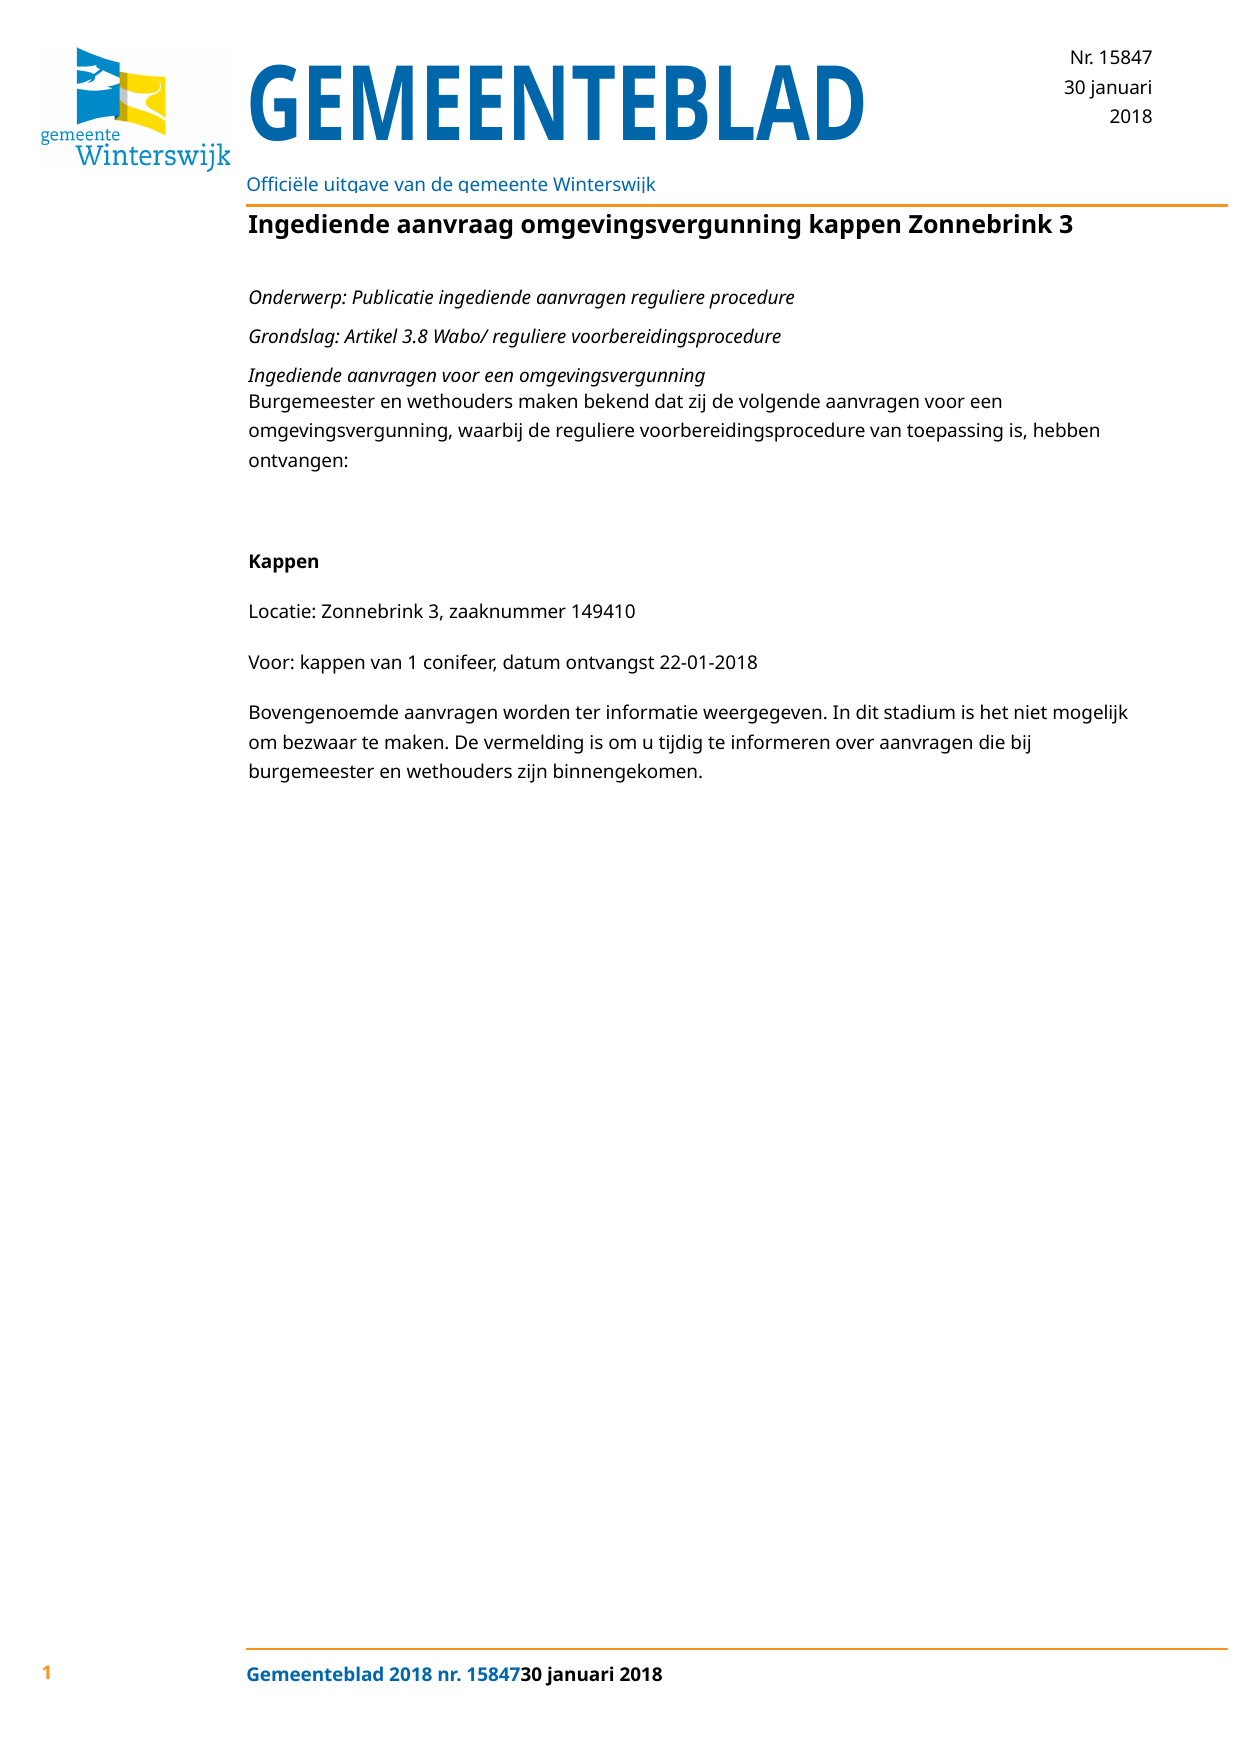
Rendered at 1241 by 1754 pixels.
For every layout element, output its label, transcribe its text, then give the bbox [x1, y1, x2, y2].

text Ingediende aanvragen voor een omgevingsvergunning [248, 362, 1152, 388]
text Voor: kappen van 1 conifeer, datum ontvangst 22-01-2018 [248, 649, 1152, 675]
text Kappen [248, 548, 1152, 574]
text Locatie: Zonnebrink 3, zaaknummer 149410 [248, 598, 1152, 624]
text Bovengenoemde aanvragen worden ter informatie weergegeven. In dit stadium is het niet mogelijk om bezwaar te maken. De vermelding is om u tijdig te informeren over aanvragen die bij burgemeester en wethouders zijn binnengekomen. [248, 699, 1152, 784]
picture [41, 47, 231, 172]
text Ingediende aanvraag omgevingsvergunning kappen Zonnebrink 3 [248, 207, 1152, 241]
picture [225, 153, 231, 162]
text Onderwerp: Publicatie ingediende aanvragen reguliere procedure [248, 284, 1152, 309]
text Grondslag: Artikel 3.8 Wabo/ reguliere voorbereidingsprocedure [248, 323, 1152, 349]
text Burgemeester en wethouders maken bekend dat zij de volgende aanvragen voor een omgevingsvergunning, waarbij de reguliere voorbereidingsprocedure van toepassing is, hebben ontvangen: [248, 388, 1152, 473]
